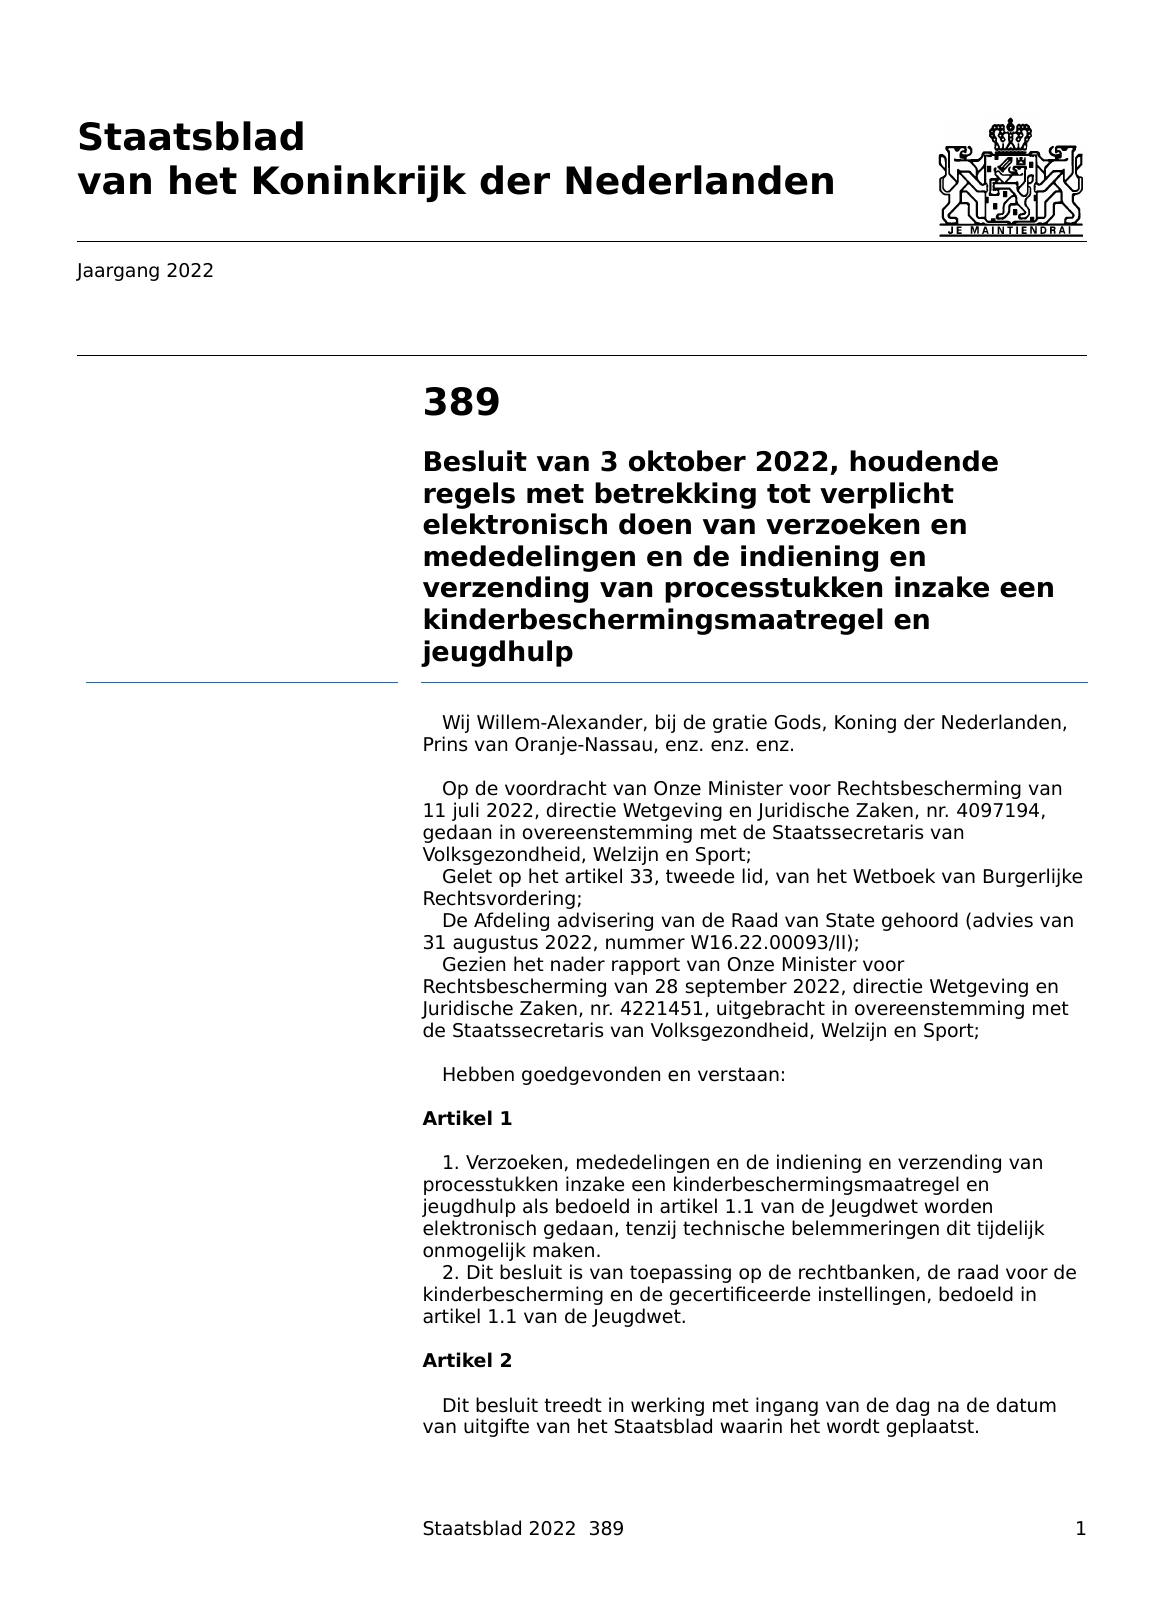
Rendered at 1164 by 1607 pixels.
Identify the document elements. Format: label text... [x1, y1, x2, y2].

table_header Staatsblad van het Koninkrijk der Nederlanden [77, 100, 886, 241]
subtitle 389 [422, 381, 1087, 424]
text Wij Willem-Alexander, bij de gratie Gods, Koning der Nederlanden, Prins van Oranje-Nassau, enz. enz. enz. [422, 712, 1087, 756]
subtitle Artikel 2 [422, 1350, 1087, 1372]
text Gelet op het artikel 33, tweede lid, van het Wetboek van Burgerlijke Rechtsvordering; [422, 866, 1087, 910]
text Besluit van 3 oktober 2022, houdende regels met betrekking tot verplicht elektronisch doen van verzoeken en mededelingen en de indiening en verzending van processtukken inzake een kinderbeschermingsmaatregel en jeugdhulp [422, 447, 1087, 667]
text Gezien het nader rapport van Onze Minister voor Rechtsbescherming van 28 september 2022, directie Wetgeving en Juridische Zaken, nr. 4221451, uitgebracht in overeenstemming met de Staatssecretaris van Volksgezondheid, Welzijn en Sport; [422, 954, 1087, 1042]
table_cell Jaargang 2022 [77, 242, 1087, 355]
text Dit besluit treedt in werking met ingang van de dag na de datum van uitgifte van het Staatsblad waarin het wordt geplaatst. [422, 1394, 1087, 1438]
text De Afdeling advisering van de Raad van State gehoord (advies van 31 augustus 2022, nummer W16.22.00093/II); [422, 910, 1087, 954]
picture [936, 115, 1087, 240]
text Hebben goedgevonden en verstaan: [422, 1064, 1087, 1086]
text Op de voordracht van Onze Minister voor Rechtsbescherming van 11 juli 2022, directie Wetgeving en Juridische Zaken, nr. 4097194, gedaan in overeenstemming met de Staatssecretaris van Volksgezondheid, Welzijn en Sport; [422, 778, 1087, 866]
table_header [886, 100, 1087, 241]
subtitle Artikel 1 [422, 1108, 1087, 1130]
text 2. Dit besluit is van toepassing op de rechtbanken, de raad voor de kinderbescherming en de gecertificeerde instellingen, bedoeld in artikel 1.1 van de Jeugdwet. [422, 1262, 1087, 1328]
text 1. Verzoeken, mededelingen en de indiening en verzending van processtukken inzake een kinderbeschermingsmaatregel en jeugdhulp als bedoeld in artikel 1.1 van de Jeugdwet worden elektronisch gedaan, tenzij technische belemmeringen dit tijdelijk onmogelijk maken. [422, 1152, 1087, 1262]
